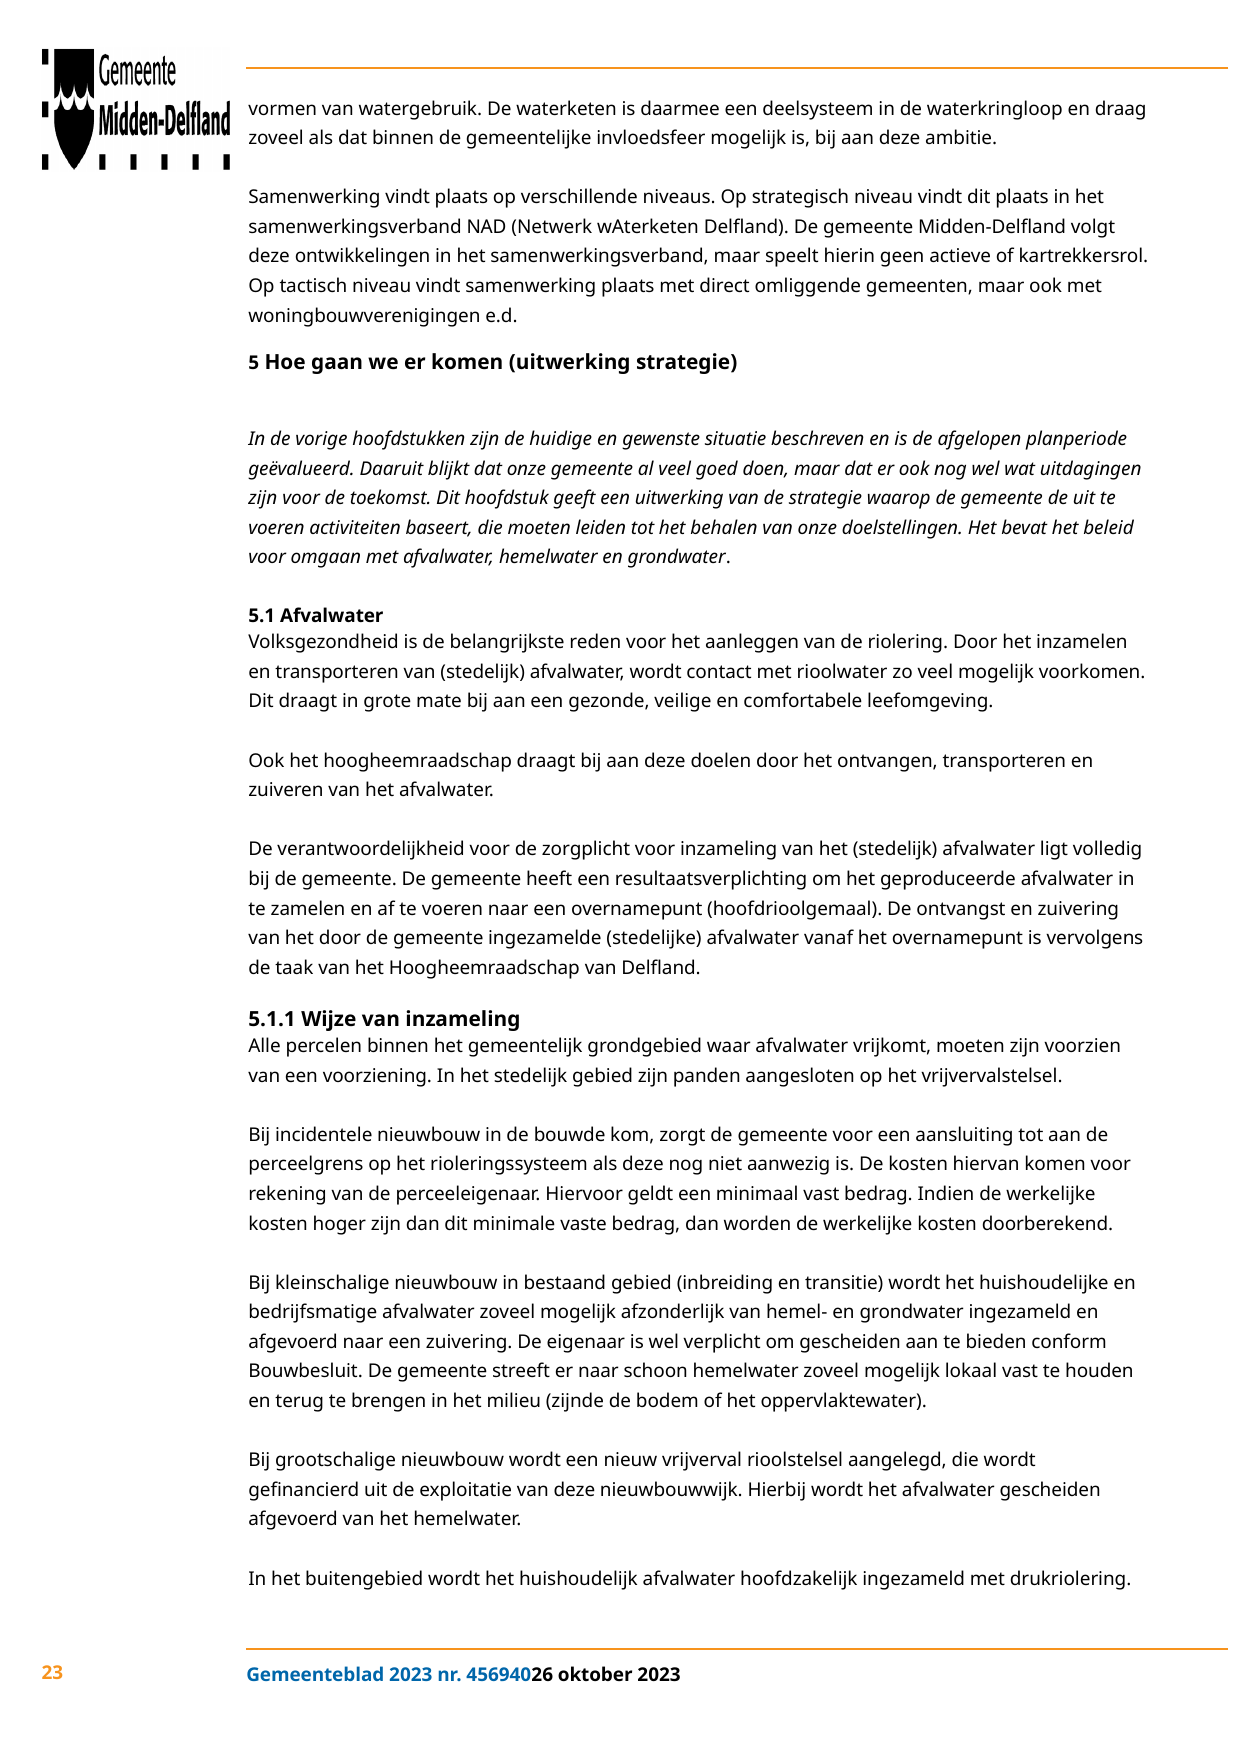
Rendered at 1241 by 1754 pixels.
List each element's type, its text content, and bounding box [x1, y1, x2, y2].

text 5 Hoe gaan we er komen (uitwerking strategie) [248, 347, 1152, 376]
text vormen van watergebruik. De waterketen is daarmee een deelsysteem in de waterkringloop en draag zoveel als dat binnen de gemeentelijke invloedsfeer mogelijk is, bij aan deze ambitie. [248, 95, 1152, 150]
table_header Volksgezondheid is de belangrijkste reden voor het aanleggen van de riolering. Door het inzamelen en transporteren van (stedelijk) afvalwater, wordt contact met rioolwater zo veel mogelijk voorkomen. Dit draagt in grote mate bij aan een gezonde, veilige en comfortabele leefomgeving. Ook het hoogheemraadschap draagt bij aan deze doelen door het ontvangen, transporteren en zuiveren van het afvalwater. De verantwoordelijkheid voor de zorgplicht voor inzameling van het (stedelijk) afvalwater ligt volledig bij de gemeente. De gemeente heeft een resultaatsverplichting om het geproduceerde afvalwater in te zamelen en af te voeren naar een overnamepunt (hoofdrioolgemaal). De ontvangst en zuivering van het door de gemeente ingezamelde (stedelijke) afvalwater vanaf het overnamepunt is vervolgens de taak van het Hoogheemraadschap van Delfland. [248, 629, 1152, 980]
picture [41, 47, 231, 172]
text Samenwerking vindt plaats op verschillende niveaus. Op strategisch niveau vindt dit plaats in het samenwerkingsverband NAD (Netwerk wAterketen Delfland). De gemeente Midden-Delfland volgt deze ontwikkelingen in het samenwerkingsverband, maar speelt hierin geen actieve of kartrekkersrol. Op tactisch niveau vindt samenwerking plaats met direct omliggende gemeenten, maar ook met woningbouwverenigingen e.d. [248, 183, 1152, 328]
text 5.1.1 Wijze van inzameling [248, 1004, 1152, 1032]
text 5.1 Afvalwater [248, 603, 1152, 628]
text Bij grootschalige nieuwbouw wordt een nieuw vrijverval rioolstelsel aangelegd, die wordt gefinancierd uit de exploitatie van deze nieuwbouwwijk. Hierbij wordt het afvalwater gescheiden afgevoerd van het hemelwater. [248, 1446, 1152, 1531]
text Bij incidentele nieuwbouw in de bouwde kom, zorgt de gemeente voor een aansluiting tot aan de perceelgrens op het rioleringssysteem als deze nog niet aanwezig is. De kosten hiervan komen voor rekening van de perceeleigenaar. Hiervoor geldt een minimaal vast bedrag. Indien de werkelijke kosten hoger zijn dan dit minimale vaste bedrag, dan worden de werkelijke kosten doorberekend. [248, 1121, 1152, 1235]
text Bij kleinschalige nieuwbouw in bestaand gebied (inbreiding en transitie) wordt het huishoudelijke en bedrijfsmatige afvalwater zoveel mogelijk afzonderlijk van hemel- en grondwater ingezameld en afgevoerd naar een zuivering. De eigenaar is wel verplicht om gescheiden aan te bieden conform Bouwbesluit. De gemeente streeft er naar schoon hemelwater zoveel mogelijk lokaal vast te houden en terug te brengen in het milieu (zijnde de bodem of het oppervlaktewater). [248, 1269, 1152, 1413]
text In het buitengebied wordt het huishoudelijk afvalwater hoofdzakelijk ingezameld met drukriolering. [248, 1565, 1152, 1590]
text In de vorige hoofdstukken zijn de huidige en gewenste situatie beschreven en is de afgelopen planperiode geëvalueerd. Daaruit blijkt dat onze gemeente al veel goed doen, maar dat er ook nog wel wat uitdagingen zijn voor de toekomst. Dit hoofdstuk geeft een uitwerking van de strategie waarop de gemeente de uit te voeren activiteiten baseert, die moeten leiden tot het behalen van onze doelstellingen. Het bevat het beleid voor omgaan met afvalwater, hemelwater en grondwater. [248, 425, 1152, 569]
text Alle percelen binnen het gemeentelijk grondgebied waar afvalwater vrijkomt, moeten zijn voorzien van een voorziening. In het stedelijk gebied zijn panden aangesloten op het vrijvervalstelsel. [248, 1032, 1152, 1087]
